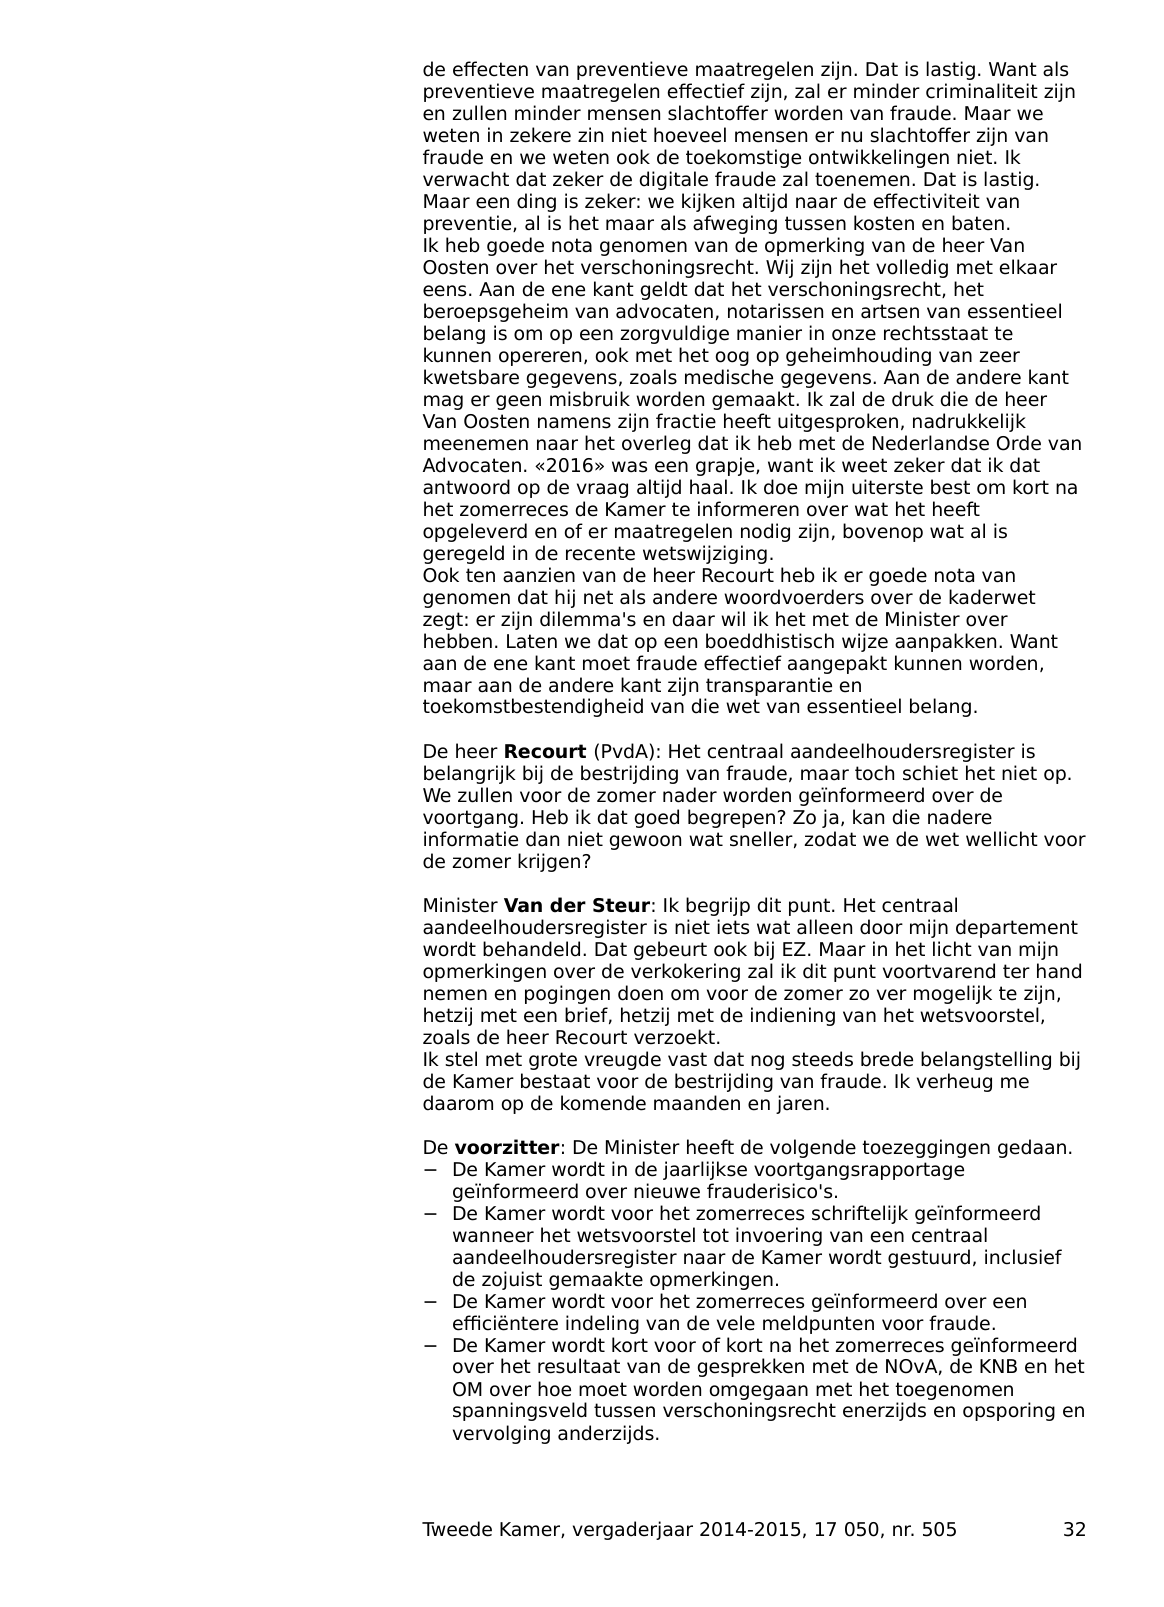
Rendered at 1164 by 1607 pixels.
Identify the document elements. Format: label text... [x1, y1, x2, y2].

text Ook ten aanzien van de heer Recourt heb ik er goede nota van genomen dat hij net als andere woordvoerders over de kaderwet zegt: er zijn dilemma's en daar wil ik het met de Minister over hebben. Laten we dat op een boeddhistisch wijze aanpakken. Want aan de ene kant moet fraude effectief aangepakt kunnen worden, maar aan de andere kant zijn transparantie en toekomstbestendigheid van die wet van essentieel belang. [422, 564, 1087, 718]
text De heer Recourt (PvdA): Het centraal aandeelhoudersregister is belangrijk bij de bestrijding van fraude, maar toch schiet het niet op. We zullen voor de zomer nader worden geïnformeerd over de voortgang. Heb ik dat goed begrepen? Zo ja, kan die nadere informatie dan niet gewoon wat sneller, zodat we de wet wellicht voor de zomer krijgen? [422, 741, 1087, 872]
text − De Kamer wordt voor het zomerreces schriftelijk geïnformeerd wanneer het wetsvoorstel tot invoering van een centraal aandeelhoudersregister naar de Kamer wordt gestuurd, inclusief de zojuist gemaakte opmerkingen. [422, 1203, 1087, 1291]
text Minister Van der Steur: Ik begrijp dit punt. Het centraal aandeelhoudersregister is niet iets wat alleen door mijn departement wordt behandeld. Dat gebeurt ook bij EZ. Maar in het licht van mijn opmerkingen over de verkokering zal ik dit punt voortvarend ter hand nemen en pogingen doen om voor de zomer zo ver mogelijk te zijn, hetzij met een brief, hetzij met de indiening van het wetsvoorstel, zoals de heer Recourt verzoekt. [422, 895, 1087, 1048]
text De voorzitter: De Minister heeft de volgende toezeggingen gedaan. [422, 1137, 1087, 1159]
text Ik heb goede nota genomen van de opmerking van de heer Van Oosten over het verschoningsrecht. Wij zijn het volledig met elkaar eens. Aan de ene kant geldt dat het verschoningsrecht, het beroepsgeheim van advocaten, notarissen en artsen van essentieel belang is om op een zorgvuldige manier in onze rechtsstaat te kunnen opereren, ook met het oog op geheimhouding van zeer kwetsbare gegevens, zoals medische gegevens. Aan de andere kant mag er geen misbruik worden gemaakt. Ik zal de druk die de heer Van Oosten namens zijn fractie heeft uitgesproken, nadrukkelijk meenemen naar het overleg dat ik heb met de Nederlandse Orde van Advocaten. «2016» was een grapje, want ik weet zeker dat ik dat antwoord op de vraag altijd haal. Ik doe mijn uiterste best om kort na het zomerreces de Kamer te informeren over wat het heeft opgeleverd en of er maatregelen nodig zijn, bovenop wat al is geregeld in de recente wetswijziging. [422, 235, 1087, 564]
text Ik stel met grote vreugde vast dat nog steeds brede belangstelling bij de Kamer bestaat voor de bestrijding van fraude. Ik verheug me daarom op de komende maanden en jaren. [422, 1048, 1087, 1114]
text − De Kamer wordt in de jaarlijkse voortgangsrapportage geïnformeerd over nieuwe frauderisico's. [422, 1159, 1087, 1203]
text − De Kamer wordt kort voor of kort na het zomerreces geïnformeerd over het resultaat van de gesprekken met de NOvA, de KNB en het OM over hoe moet worden omgegaan met het toegenomen spanningsveld tussen verschoningsrecht enerzijds en opsporing en vervolging anderzijds. [422, 1334, 1087, 1444]
text − De Kamer wordt voor het zomerreces geïnformeerd over een efficiëntere indeling van de vele meldpunten voor fraude. [422, 1291, 1087, 1334]
text de effecten van preventieve maatregelen zijn. Dat is lastig. Want als preventieve maatregelen effectief zijn, zal er minder criminaliteit zijn en zullen minder mensen slachtoffer worden van fraude. Maar we weten in zekere zin niet hoeveel mensen er nu slachtoffer zijn van fraude en we weten ook de toekomstige ontwikkelingen niet. Ik verwacht dat zeker de digitale fraude zal toenemen. Dat is lastig. Maar een ding is zeker: we kijken altijd naar de effectiviteit van preventie, al is het maar als afweging tussen kosten en baten. [422, 59, 1087, 235]
